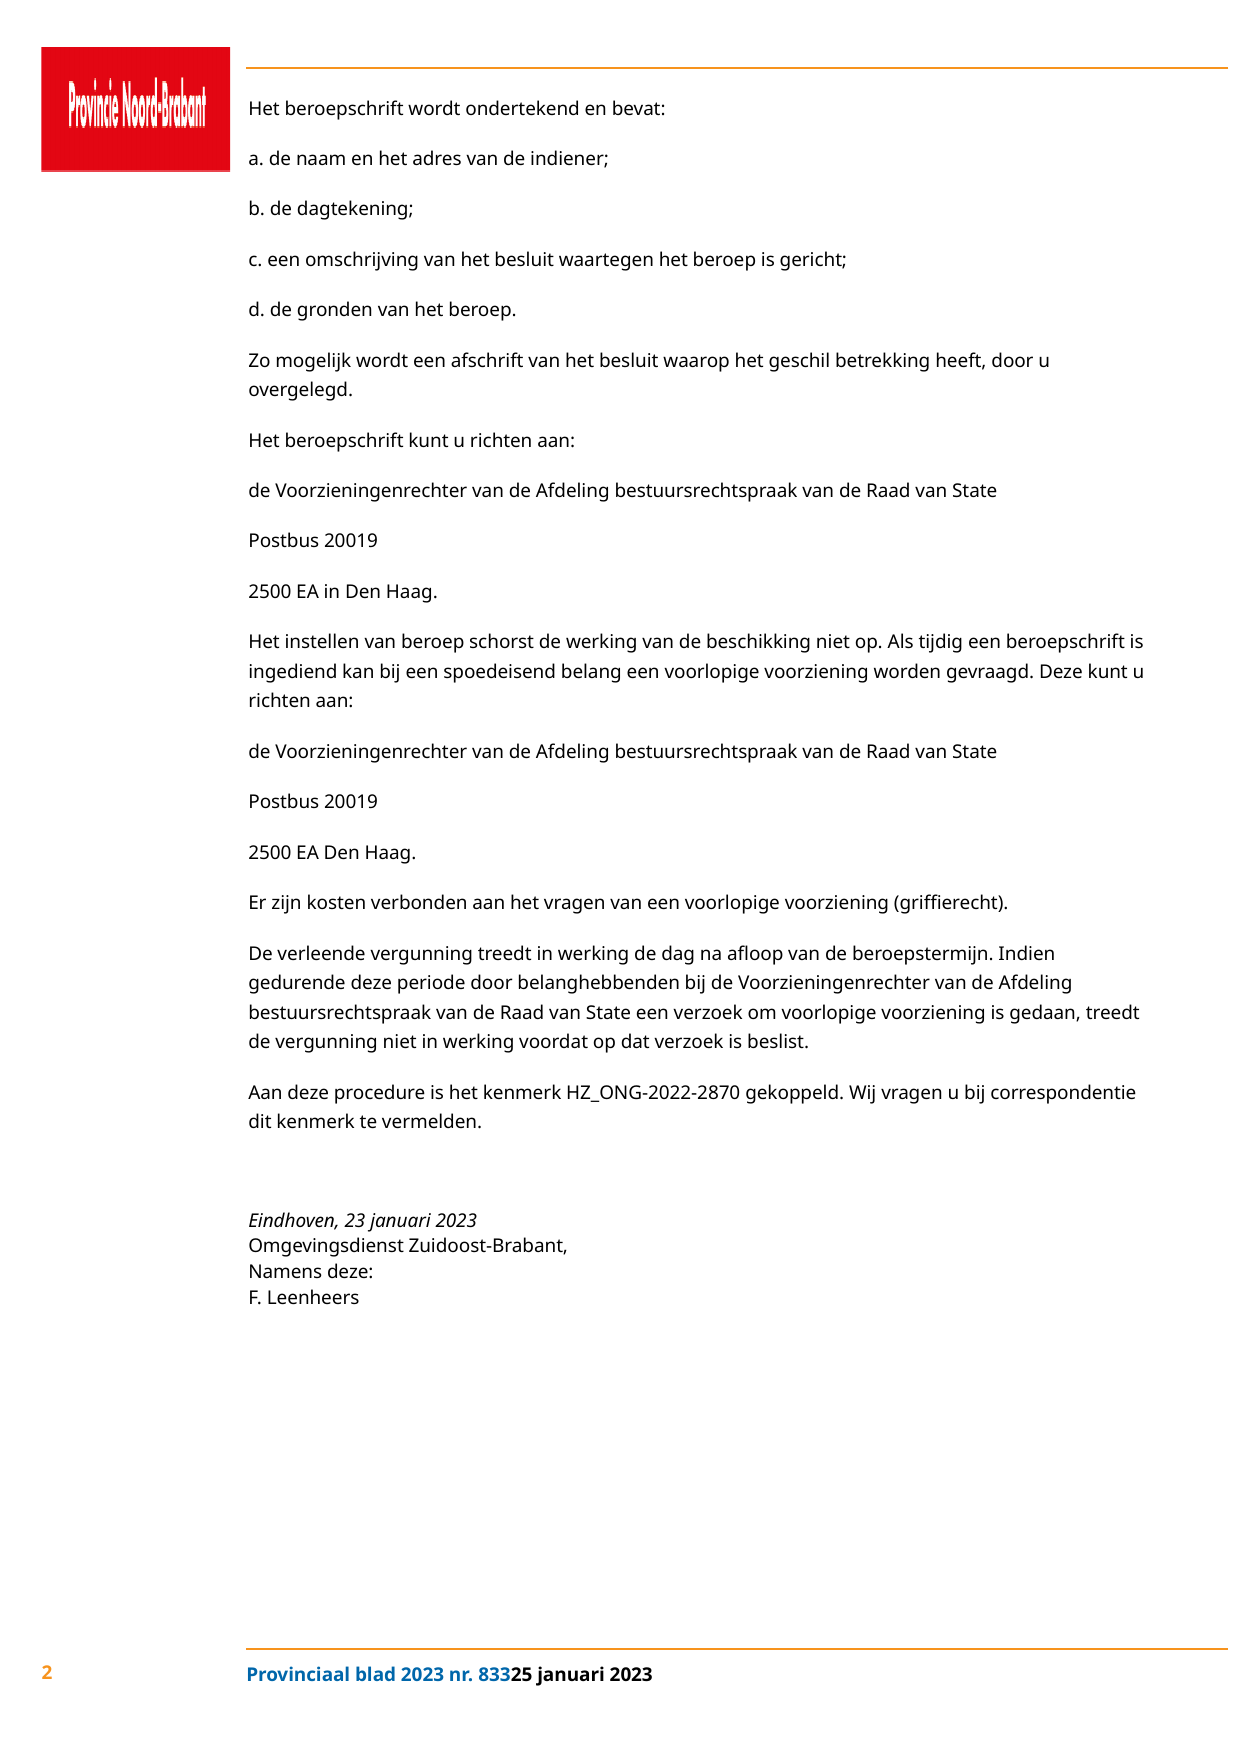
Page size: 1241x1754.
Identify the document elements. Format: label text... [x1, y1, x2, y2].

text Eindhoven, 23 januari 2023 [248, 1207, 1152, 1232]
text Het beroepschrift wordt ondertekend en bevat: [248, 95, 1152, 121]
text Namens deze: [248, 1258, 1152, 1284]
text b. de dagtekening; [248, 196, 1152, 221]
text Het instellen van beroep schorst de werking van de beschikking niet op. Als tijdig een beroepschrift is ingediend kan bij een spoedeisend belang een voorlopige voorziening worden gevraagd. Deze kunt u richten aan: [248, 628, 1152, 713]
text Er zijn kosten verbonden aan het vragen van een voorlopige voorziening (griffierecht). [248, 889, 1152, 915]
text Zo mogelijk wordt een afschrift van het besluit waarop het geschil betrekking heeft, door u overgelegd. [248, 347, 1152, 402]
text 2500 EA in Den Haag. [248, 578, 1152, 604]
text Omgevingsdienst Zuidoost-Brabant, [248, 1232, 1152, 1258]
text Het beroepschrift kunt u richten aan: [248, 427, 1152, 453]
text Aan deze procedure is het kenmerk HZ_ONG-2022-2870 gekoppeld. Wij vragen u bij correspondentie dit kenmerk te vermelden. [248, 1079, 1152, 1134]
text de Voorzieningenrechter van de Afdeling bestuursrechtspraak van de Raad van State [248, 477, 1152, 503]
text 2500 EA Den Haag. [248, 839, 1152, 865]
text De verleende vergunning treedt in werking de dag na afloop van de beroepstermijn. Indien gedurende deze periode door belanghebbenden bij de Voorzieningenrechter van de Afdeling bestuursrechtspraak van de Raad van State een verzoek om voorlopige voorziening is gedaan, treedt de vergunning niet in werking voordat op dat verzoek is beslist. [248, 940, 1152, 1054]
text Postbus 20019 [248, 788, 1152, 814]
text c. een omschrijving van het besluit waartegen het beroep is gericht; [248, 246, 1152, 272]
text Postbus 20019 [248, 528, 1152, 553]
text de Voorzieningenrechter van de Afdeling bestuursrechtspraak van de Raad van State [248, 738, 1152, 764]
text F. Leenheers [248, 1284, 1152, 1310]
picture [41, 47, 231, 172]
text d. de gronden van het beroep. [248, 296, 1152, 322]
text a. de naam en het adres van de indiener; [248, 145, 1152, 171]
